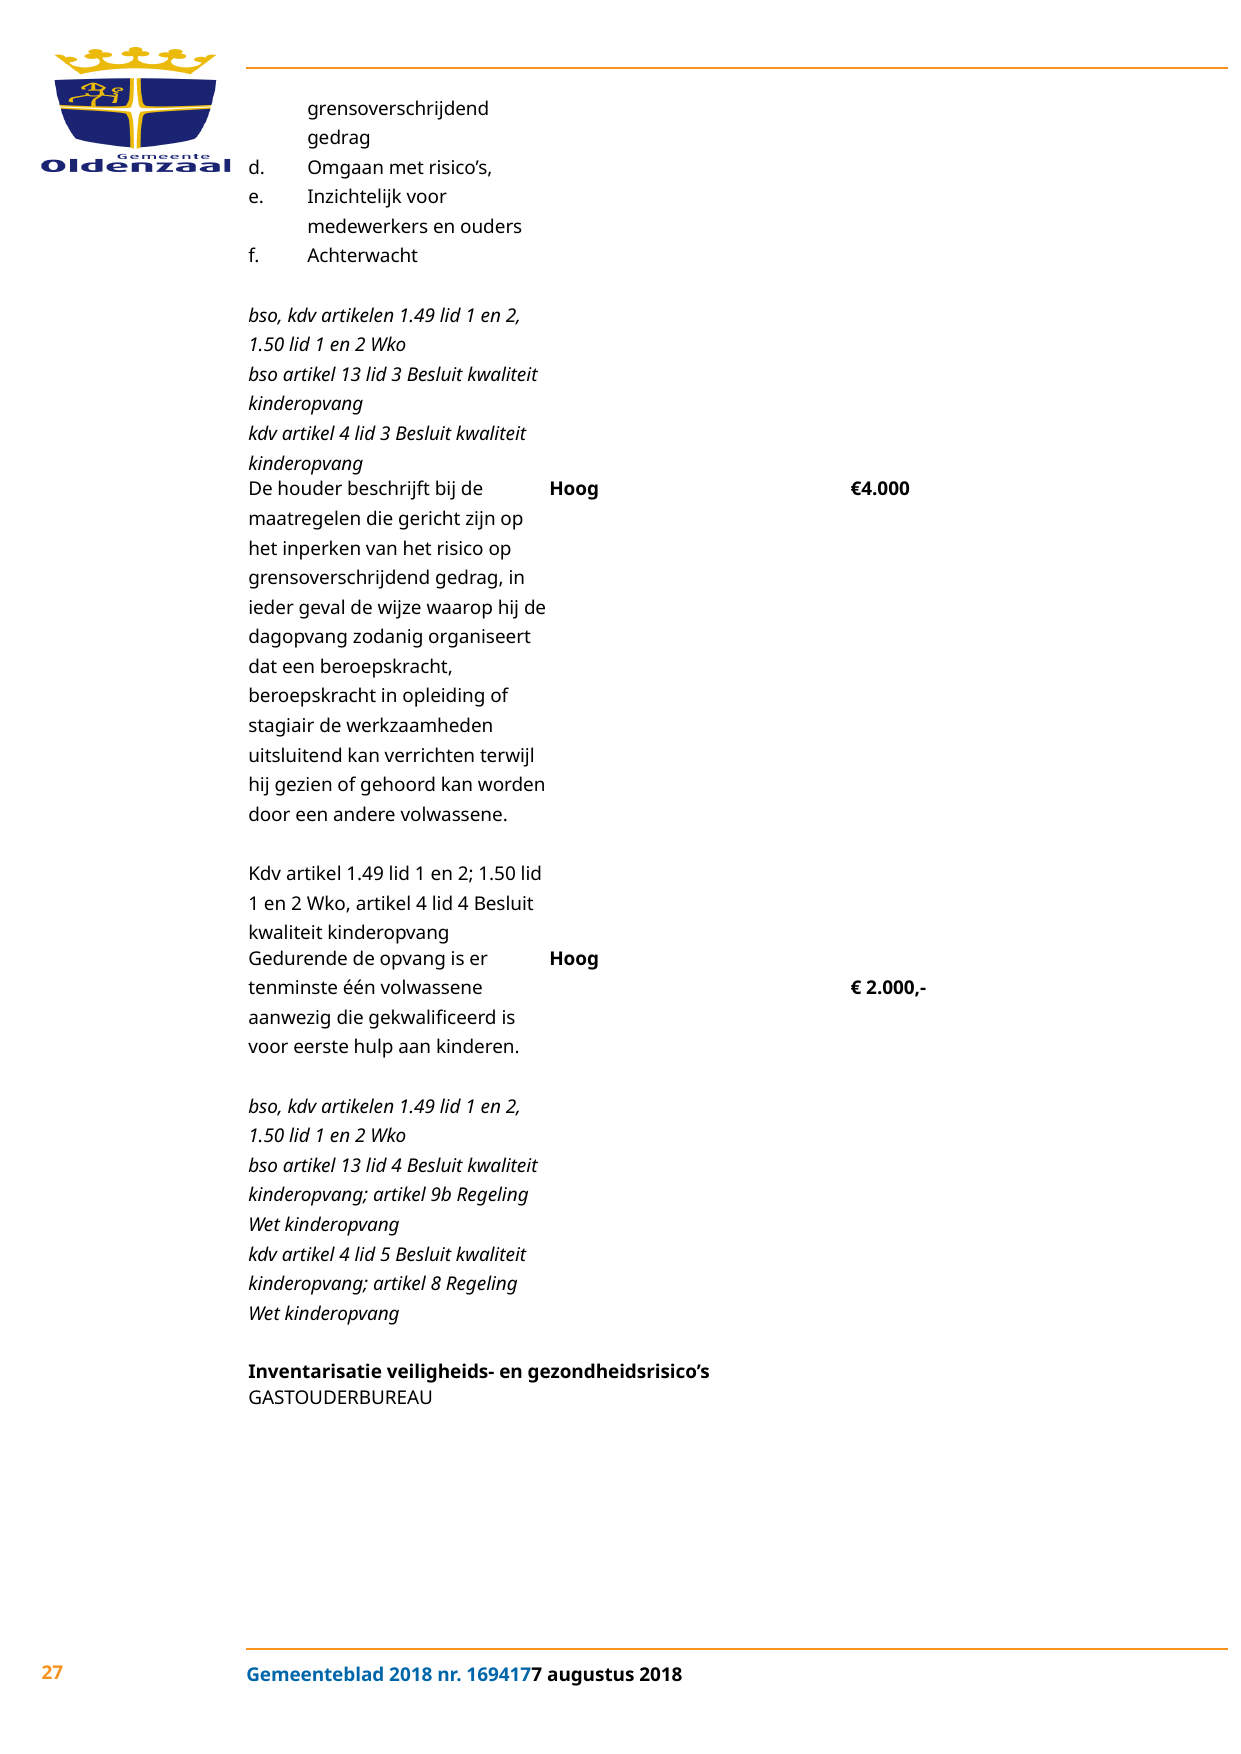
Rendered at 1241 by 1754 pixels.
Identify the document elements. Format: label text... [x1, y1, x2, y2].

table_cell [850, 95, 1152, 476]
table_cell € 2.000,- [850, 945, 1152, 1326]
table_cell grensoverschrijdend gedrag Omgaan met risico’s, Inzichtelijk voor medewerkers en ouders Achterwacht bso, kdv artikelen 1.49 lid 1 en 2, 1.50 lid 1 en 2 Wko bso artikel 13 lid 3 Besluit kwaliteit kinderopvang kdv artikel 4 lid 3 Besluit kwaliteit kinderopvang [248, 95, 549, 476]
picture [41, 47, 231, 172]
table_cell GASTOUDERBUREAU [248, 1384, 1152, 1410]
table_cell Hoog [549, 476, 850, 945]
table_cell €4.000 [850, 476, 1152, 945]
table_header Inventarisatie veiligheids- en gezondheidsrisico’s [248, 1359, 1152, 1384]
table_cell Hoog [549, 945, 850, 1326]
table_cell [549, 95, 850, 476]
table_cell De houder beschrijft bij de maatregelen die gericht zijn op het inperken van het risico op grensoverschrijdend gedrag, in ieder geval de wijze waarop hij de dagopvang zodanig organiseert dat een beroepskracht, beroepskracht in opleiding of stagiair de werkzaamheden uitsluitend kan verrichten terwijl hij gezien of gehoord kan worden door een andere volwassene. Kdv artikel 1.49 lid 1 en 2; 1.50 lid 1 en 2 Wko, artikel 4 lid 4 Besluit kwaliteit kinderopvang [248, 476, 549, 945]
table_cell Gedurende de opvang is er tenminste één volwassene aanwezig die gekwalificeerd is voor eerste hulp aan kinderen. bso, kdv artikelen 1.49 lid 1 en 2, 1.50 lid 1 en 2 Wko bso artikel 13 lid 4 Besluit kwaliteit kinderopvang; artikel 9b Regeling Wet kinderopvang kdv artikel 4 lid 5 Besluit kwaliteit kinderopvang; artikel 8 Regeling Wet kinderopvang [248, 945, 549, 1326]
